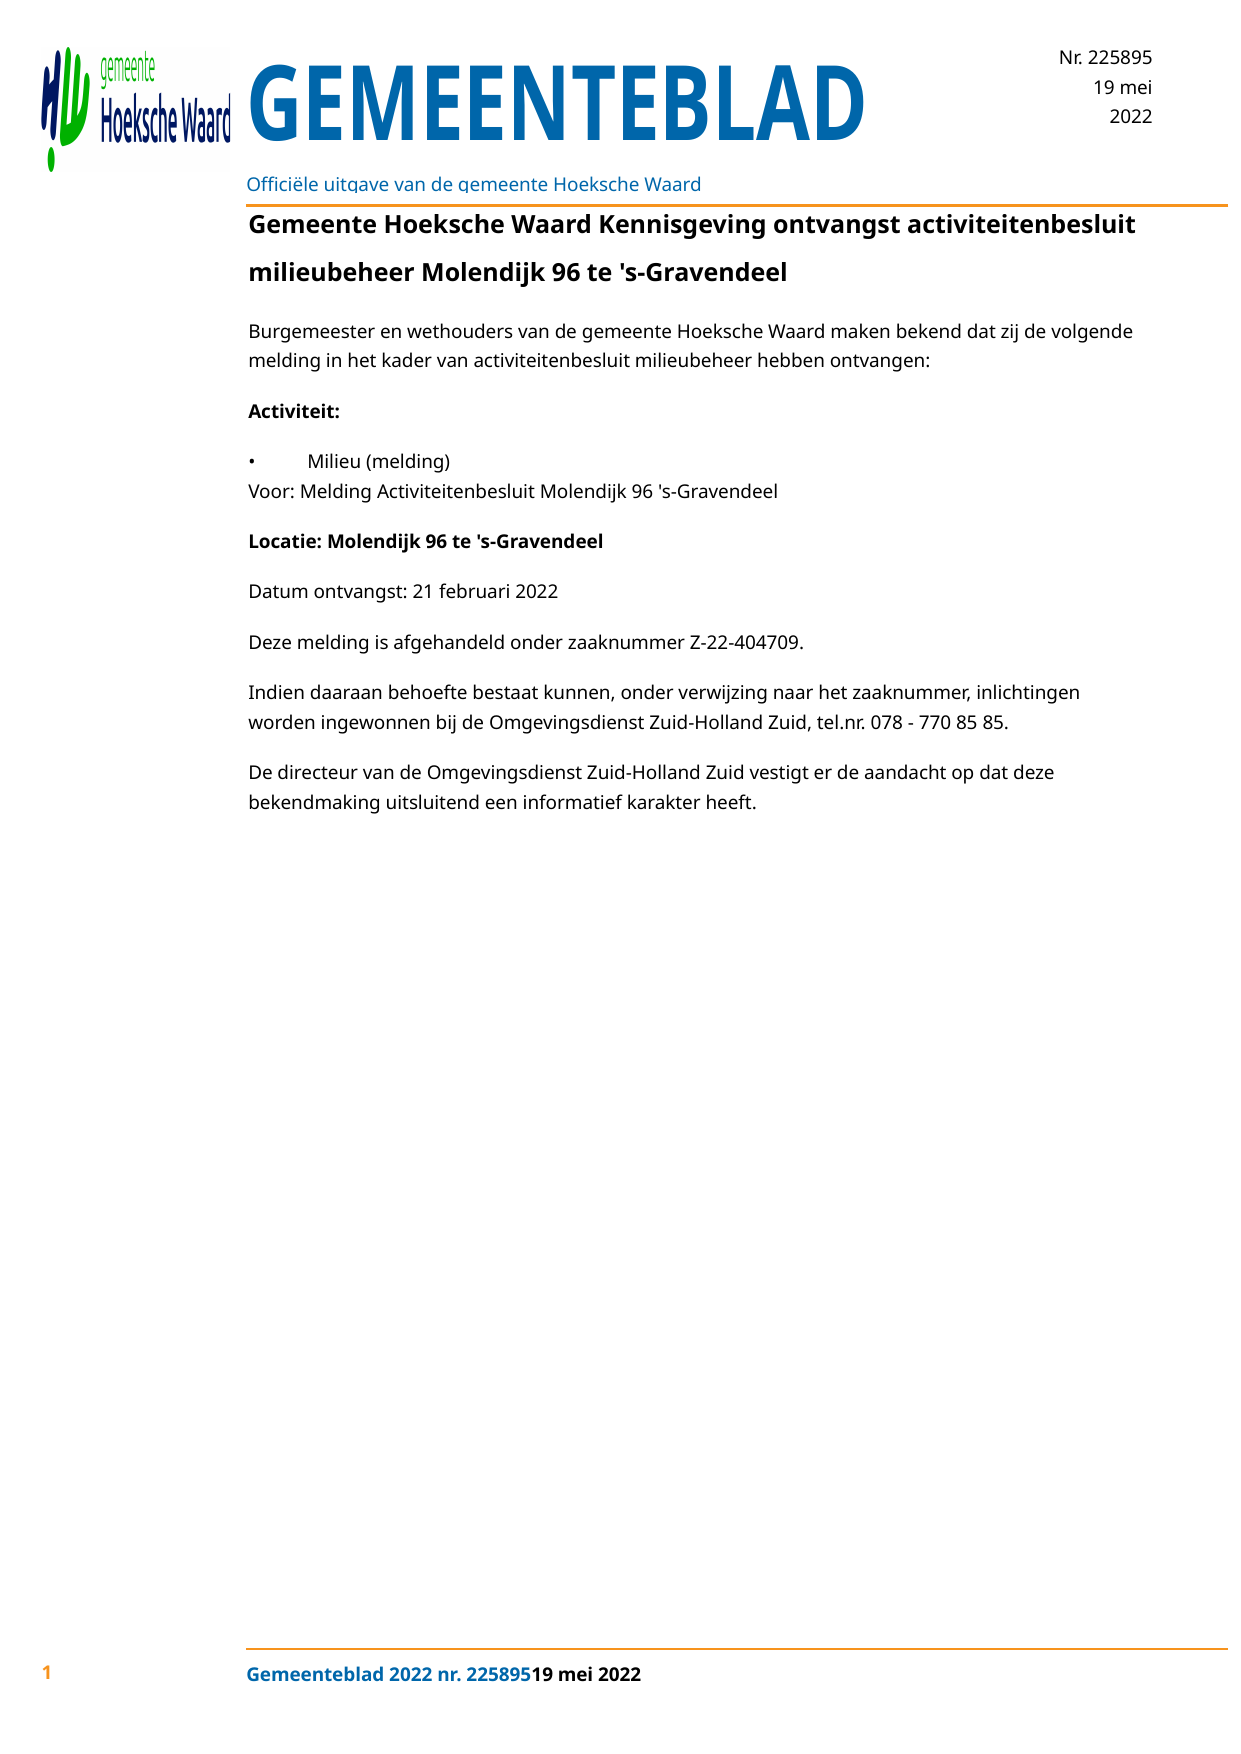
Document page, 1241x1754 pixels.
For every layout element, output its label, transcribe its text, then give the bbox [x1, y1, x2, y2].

text Activiteit: [248, 398, 1152, 424]
list Milieu (melding) [248, 448, 1152, 474]
text Burgemeester en wethouders van de gemeente Hoeksche Waard maken bekend dat zij de volgende melding in het kader van activiteitenbesluit milieubeheer hebben ontvangen: [248, 318, 1152, 373]
text Indien daaraan behoefte bestaat kunnen, onder verwijzing naar het zaaknummer, inlichtingen worden ingewonnen bij de Omgevingsdienst Zuid-Holland Zuid, tel.nr. 078 - 770 85 85. [248, 679, 1152, 735]
picture [41, 47, 231, 172]
text Gemeente Hoeksche Waard Kennisgeving ontvangst activiteitenbesluit milieubeheer Molendijk 96 te 's-Gravendeel [248, 207, 1152, 288]
text Deze melding is afgehandeld onder zaaknummer Z-22-404709. [248, 629, 1152, 655]
text Datum ontvangst: 21 februari 2022 [248, 579, 1152, 604]
text De directeur van de Omgevingsdienst Zuid-Holland Zuid vestigt er de aandacht op dat deze bekendmaking uitsluitend een informatief karakter heeft. [248, 759, 1152, 815]
text Locatie: Molendijk 96 te 's-Gravendeel [248, 528, 1152, 554]
text Voor: Melding Activiteitenbesluit Molendijk 96 's-Gravendeel [248, 478, 1152, 504]
